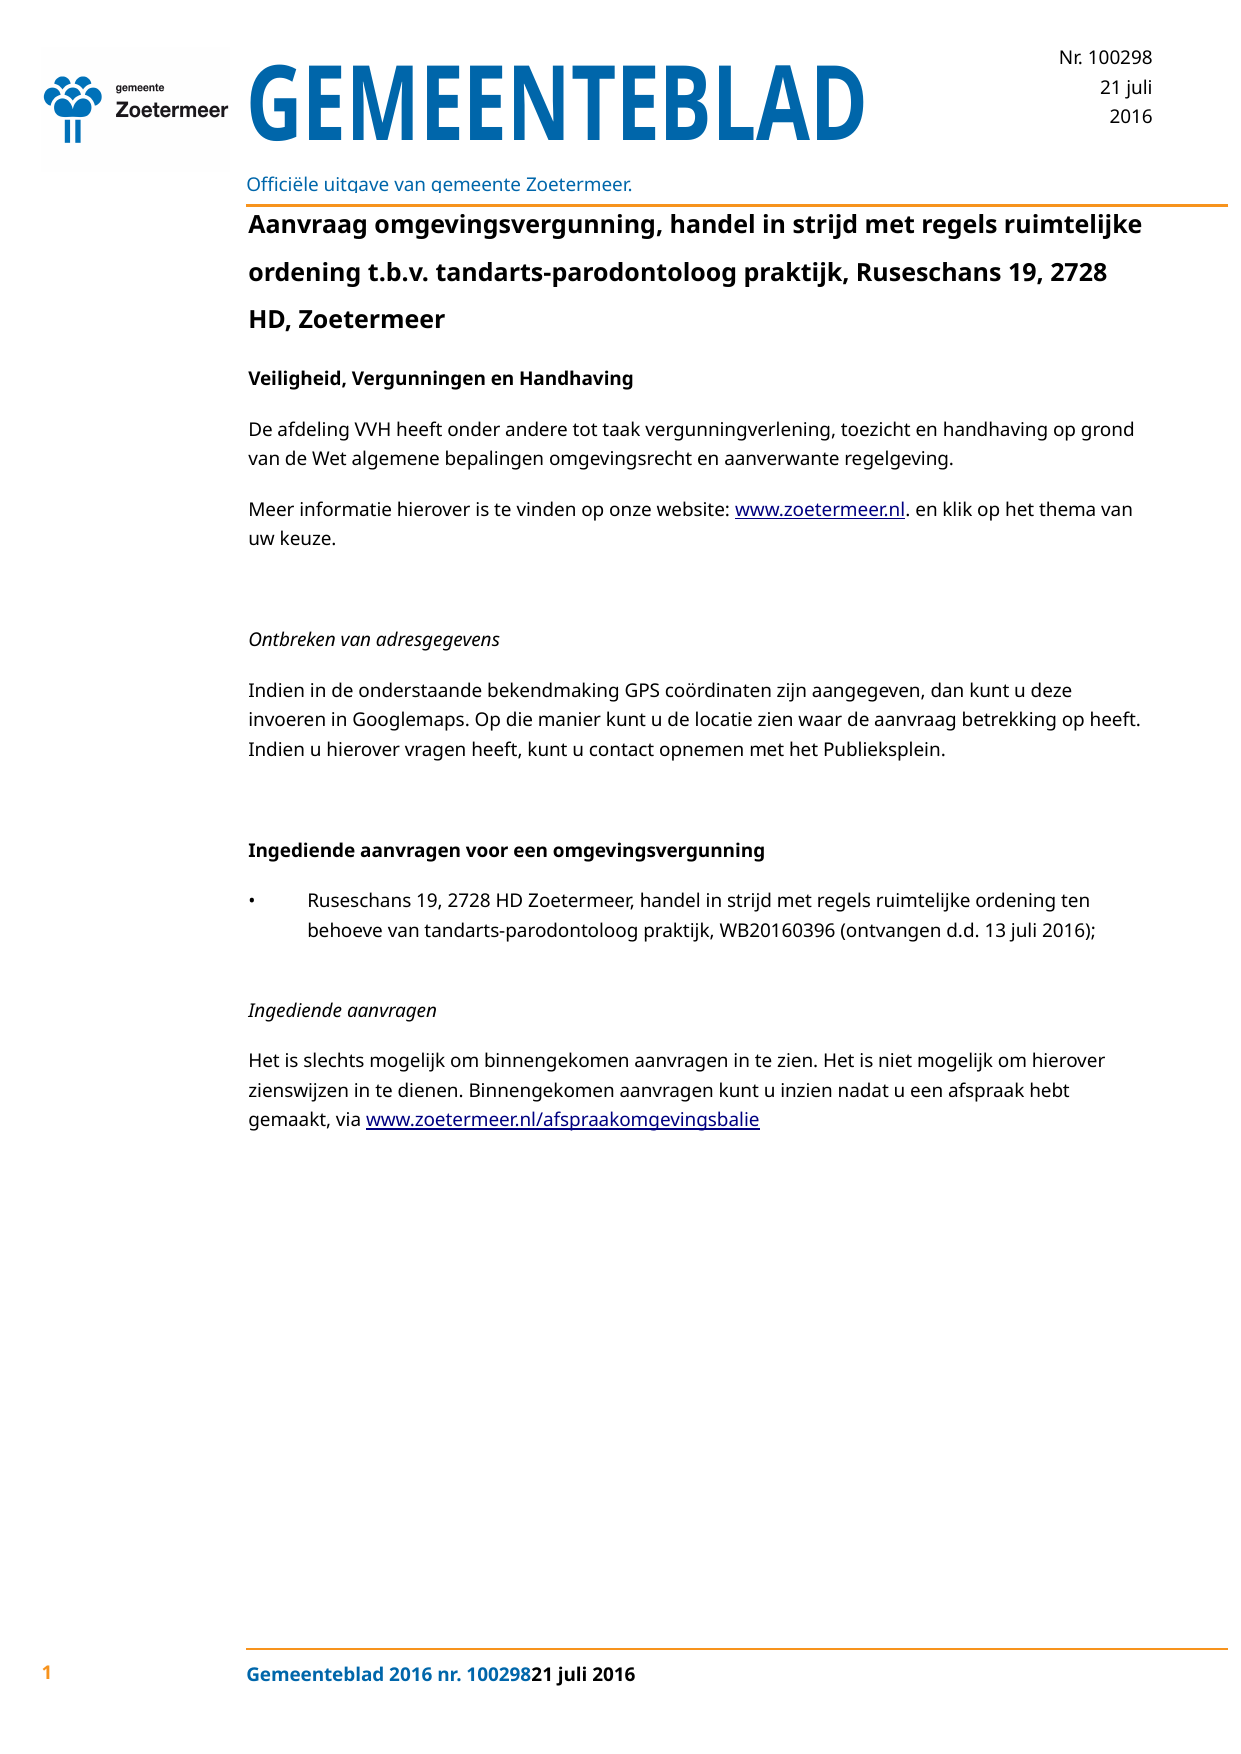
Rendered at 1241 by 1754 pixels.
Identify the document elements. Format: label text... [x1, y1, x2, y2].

list Ruseschans 19, 2728 HD Zoetermeer, handel in strijd met regels ruimtelijke ordening ten behoeve van tandarts-parodontoloog praktijk, WB20160396 (ontvangen d.d. 13 juli 2016); [248, 887, 1152, 942]
text Meer informatie hierover is te vinden op onze website: www.zoetermeer.nl. en klik op het thema van uw keuze. [248, 496, 1152, 551]
text Veiligheid, Vergunningen en Handhaving [248, 366, 1152, 391]
text Ontbreken van adresgegevens [248, 626, 1152, 652]
text Ingediende aanvragen voor een omgevingsvergunning [248, 837, 1152, 862]
text De afdeling VVH heeft onder andere tot taak vergunningverlening, toezicht en handhaving op grond van de Wet algemene bepalingen omgevingsrecht en aanverwante regelgeving. [248, 416, 1152, 471]
text Aanvraag omgevingsvergunning, handel in strijd met regels ruimtelijke ordening t.b.v. tandarts-parodontoloog praktijk, Ruseschans 19, 2728 HD, Zoetermeer [248, 207, 1152, 336]
text Indien in de onderstaande bekendmaking GPS coördinaten zijn aangegeven, dan kunt u deze invoeren in Googlemaps. Op die manier kunt u de locatie zien waar de aanvraag betrekking op heeft. Indien u hierover vragen heeft, kunt u contact opnemen met het Publieksplein. [248, 677, 1152, 762]
text Ingediende aanvragen [248, 997, 1152, 1022]
text Het is slechts mogelijk om binnengekomen aanvragen in te zien. Het is niet mogelijk om hierover zienswijzen in te dienen. Binnengekomen aanvragen kunt u inzien nadat u een afspraak hebt gemaakt, via www.zoetermeer.nl/afspraakomgevingsbalie [248, 1047, 1152, 1132]
picture [41, 47, 231, 172]
